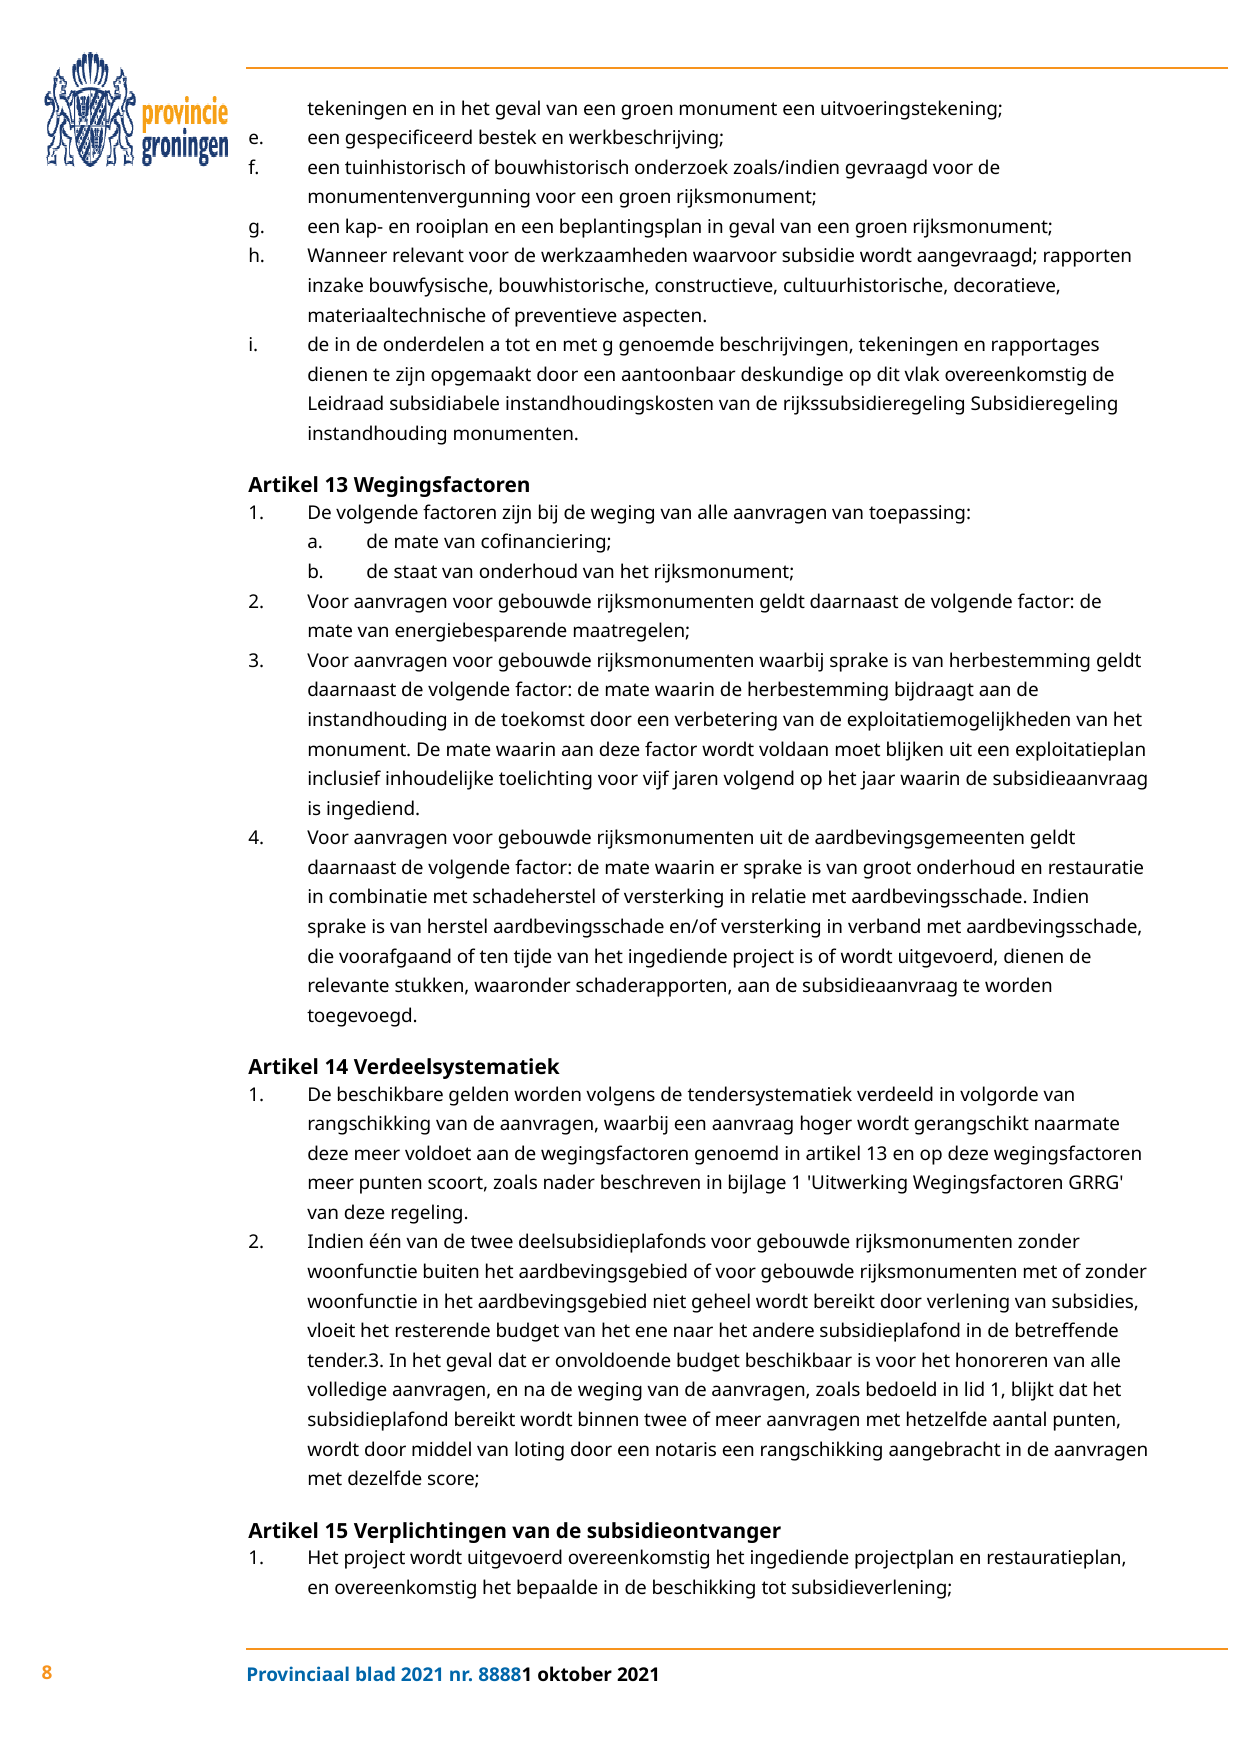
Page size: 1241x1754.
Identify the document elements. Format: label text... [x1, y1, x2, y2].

list Voor aanvragen voor gebouwde rijksmonumenten uit de aardbevingsgemeenten geldt daarnaast de volgende factor: de mate waarin er sprake is van groot onderhoud en restauratie in combinatie met schadeherstel of versterking in relatie met aardbevingsschade. Indien sprake is van herstel aardbevingsschade en/of versterking in verband met aardbevingsschade, die voorafgaand of ten tijde van het ingediende project is of wordt uitgevoerd, dienen de relevante stukken, waaronder schaderapporten, aan de subsidieaanvraag te worden toegevoegd. [248, 824, 1152, 1028]
picture [41, 47, 231, 172]
list de mate van cofinanciering; [307, 529, 1152, 554]
list een kap- en rooiplan en een beplantingsplan in geval van een groen rijksmonument; [248, 213, 1152, 239]
text Artikel 13 Wegingsfactoren [248, 471, 1152, 499]
list Voor aanvragen voor gebouwde rijksmonumenten waarbij sprake is van herbestemming geldt daarnaast de volgende factor: de mate waarin de herbestemming bijdraagt aan de instandhouding in de toekomst door een verbetering van de exploitatiemogelijkheden van het monument. De mate waarin aan deze factor wordt voldaan moet blijken uit een exploitatieplan inclusief inhoudelijke toelichting voor vijf jaren volgend op het jaar waarin de subsidieaanvraag is ingediend. [248, 647, 1152, 821]
list De volgende factoren zijn bij de weging van alle aanvragen van toepassing: [248, 499, 1152, 525]
text Artikel 14 Verdeelsystematiek [248, 1052, 1152, 1081]
list de staat van onderhoud van het rijksmonument; [307, 558, 1152, 584]
list Indien één van de twee deelsubsidieplafonds voor gebouwde rijksmonumenten zonder woonfunctie buiten het aardbevingsgebied of voor gebouwde rijksmonumenten met of zonder woonfunctie in het aardbevingsgebied niet geheel wordt bereikt door verlening van subsidies, vloeit het resterende budget van het ene naar het andere subsidieplafond in de betreffende tender.3. In het geval dat er onvoldoende budget beschikbaar is voor het honoreren van alle volledige aanvragen, en na de weging van de aanvragen, zoals bedoeld in lid 1, blijkt dat het subsidieplafond bereikt wordt binnen twee of meer aanvragen met hetzelfde aantal punten, wordt door middel van loting door een notaris een rangschikking aangebracht in de aanvragen met dezelfde score; [248, 1229, 1152, 1491]
text Artikel 15 Verplichtingen van de subsidieontvanger [248, 1516, 1152, 1544]
list de in de onderdelen a tot en met g genoemde beschrijvingen, tekeningen en rapportages dienen te zijn opgemaakt door een aantoonbaar deskundige op dit vlak overeenkomstig de Leidraad subsidiabele instandhoudingskosten van de rijkssubsidieregeling Subsidieregeling instandhouding monumenten. [248, 331, 1152, 446]
list De beschikbare gelden worden volgens de tendersystematiek verdeeld in volgorde van rangschikking van de aanvragen, waarbij een aanvraag hoger wordt gerangschikt naarmate deze meer voldoet aan de wegingsfactoren genoemd in artikel 13 en op deze wegingsfactoren meer punten scoort, zoals nader beschreven in bijlage 1 'Uitwerking Wegingsfactoren GRRG' van deze regeling. [248, 1081, 1152, 1225]
list Het project wordt uitgevoerd overeenkomstig het ingediende projectplan en restauratieplan, en overeenkomstig het bepaalde in de beschikking tot subsidieverlening; [248, 1544, 1152, 1599]
list een gespecificeerd bestek en werkbeschrijving; [248, 124, 1152, 150]
list Voor aanvragen voor gebouwde rijksmonumenten geldt daarnaast de volgende factor: de mate van energiebesparende maatregelen; [248, 588, 1152, 643]
list tekeningen en in het geval van een groen monument een uitvoeringstekening; [248, 95, 1152, 121]
list een tuinhistorisch of bouwhistorisch onderzoek zoals/indien gevraagd voor de monumentenvergunning voor een groen rijksmonument; [248, 154, 1152, 209]
list Wanneer relevant voor de werkzaamheden waarvoor subsidie wordt aangevraagd; rapporten inzake bouwfysische, bouwhistorische, constructieve, cultuurhistorische, decoratieve, materiaaltechnische of preventieve aspecten. [248, 243, 1152, 328]
